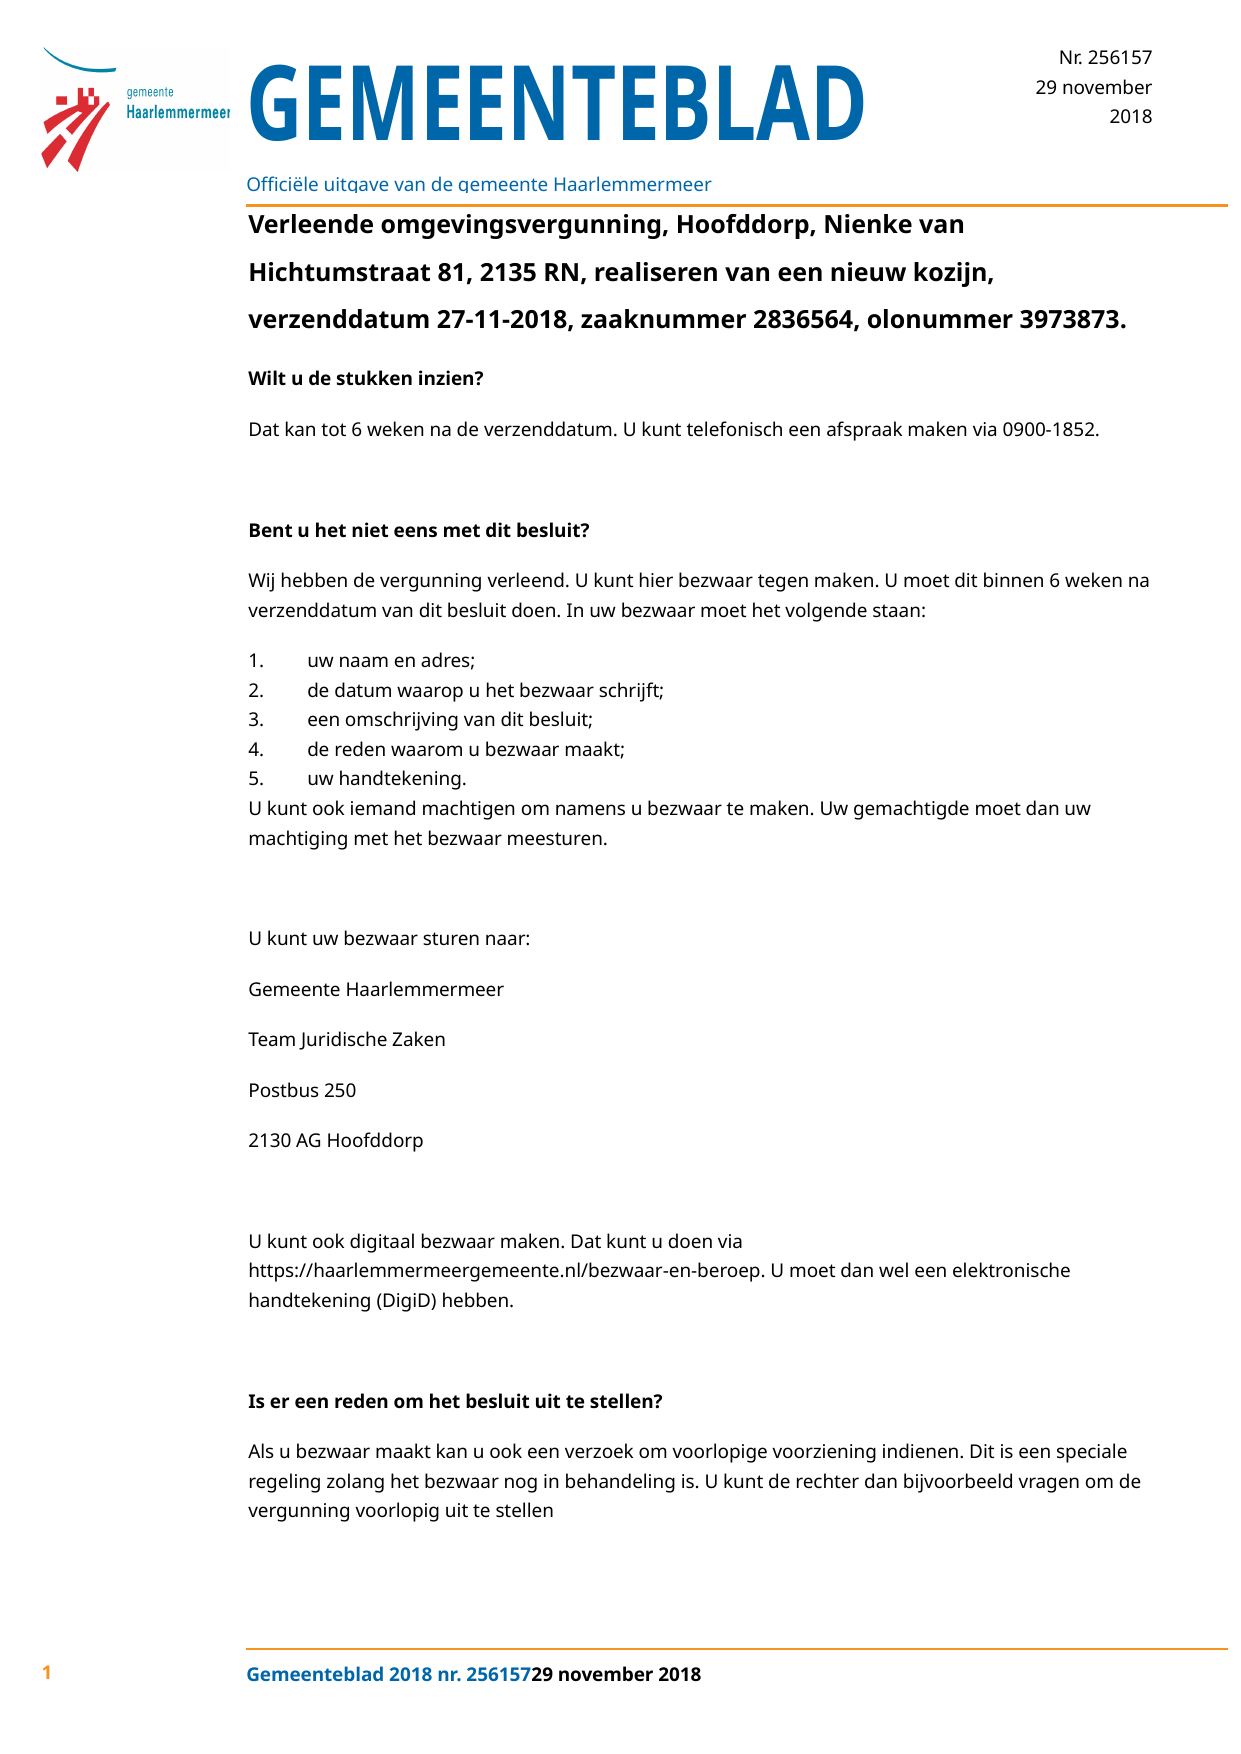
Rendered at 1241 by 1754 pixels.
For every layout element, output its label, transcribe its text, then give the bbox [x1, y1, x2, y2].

text Verleende omgevingsvergunning, Hoofddorp, Nienke van Hichtumstraat 81, 2135 RN, realiseren van een nieuw kozijn, verzenddatum 27-11-2018, zaaknummer 2836564, olonummer 3973873. [248, 207, 1152, 336]
list de reden waarom u bezwaar maakt; [248, 736, 1152, 762]
picture [41, 47, 231, 172]
text Team Juridische Zaken [248, 1026, 1152, 1052]
list een omschrijving van dit besluit; [248, 706, 1152, 732]
list de datum waarop u het bezwaar schrijft; [248, 677, 1152, 702]
text Postbus 250 [248, 1077, 1152, 1102]
text Wij hebben de vergunning verleend. U kunt hier bezwaar tegen maken. U moet dit binnen 6 weken na verzenddatum van dit besluit doen. In uw bezwaar moet het volgende staan: [248, 567, 1152, 622]
list uw handtekening. [248, 766, 1152, 791]
text U kunt uw bezwaar sturen naar: [248, 926, 1152, 951]
text Wilt u de stukken inzien? [248, 366, 1152, 391]
text Als u bezwaar maakt kan u ook een verzoek om voorlopige voorziening indienen. Dit is een speciale regeling zolang het bezwaar nog in behandeling is. U kunt de rechter dan bijvoorbeeld vragen om de vergunning voorlopig uit te stellen [248, 1438, 1152, 1523]
list uw naam en adres; [248, 647, 1152, 673]
text Bent u het niet eens met dit besluit? [248, 517, 1152, 542]
text Gemeente Haarlemmermeer [248, 976, 1152, 1002]
text Is er een reden om het besluit uit te stellen? [248, 1388, 1152, 1414]
text U kunt ook iemand machtigen om namens u bezwaar te maken. Uw gemachtigde moet dan uw machtiging met het bezwaar meesturen. [248, 795, 1152, 850]
text Dat kan tot 6 weken na de verzenddatum. U kunt telefonisch een afspraak maken via 0900-1852. [248, 416, 1152, 442]
text 2130 AG Hoofddorp [248, 1127, 1152, 1153]
text U kunt ook digitaal bezwaar maken. Dat kunt u doen via https://haarlemmermeergemeente.nl/bezwaar-en-beroep. U moet dan wel een elektronische handtekening (DigiD) hebben. [248, 1228, 1152, 1313]
